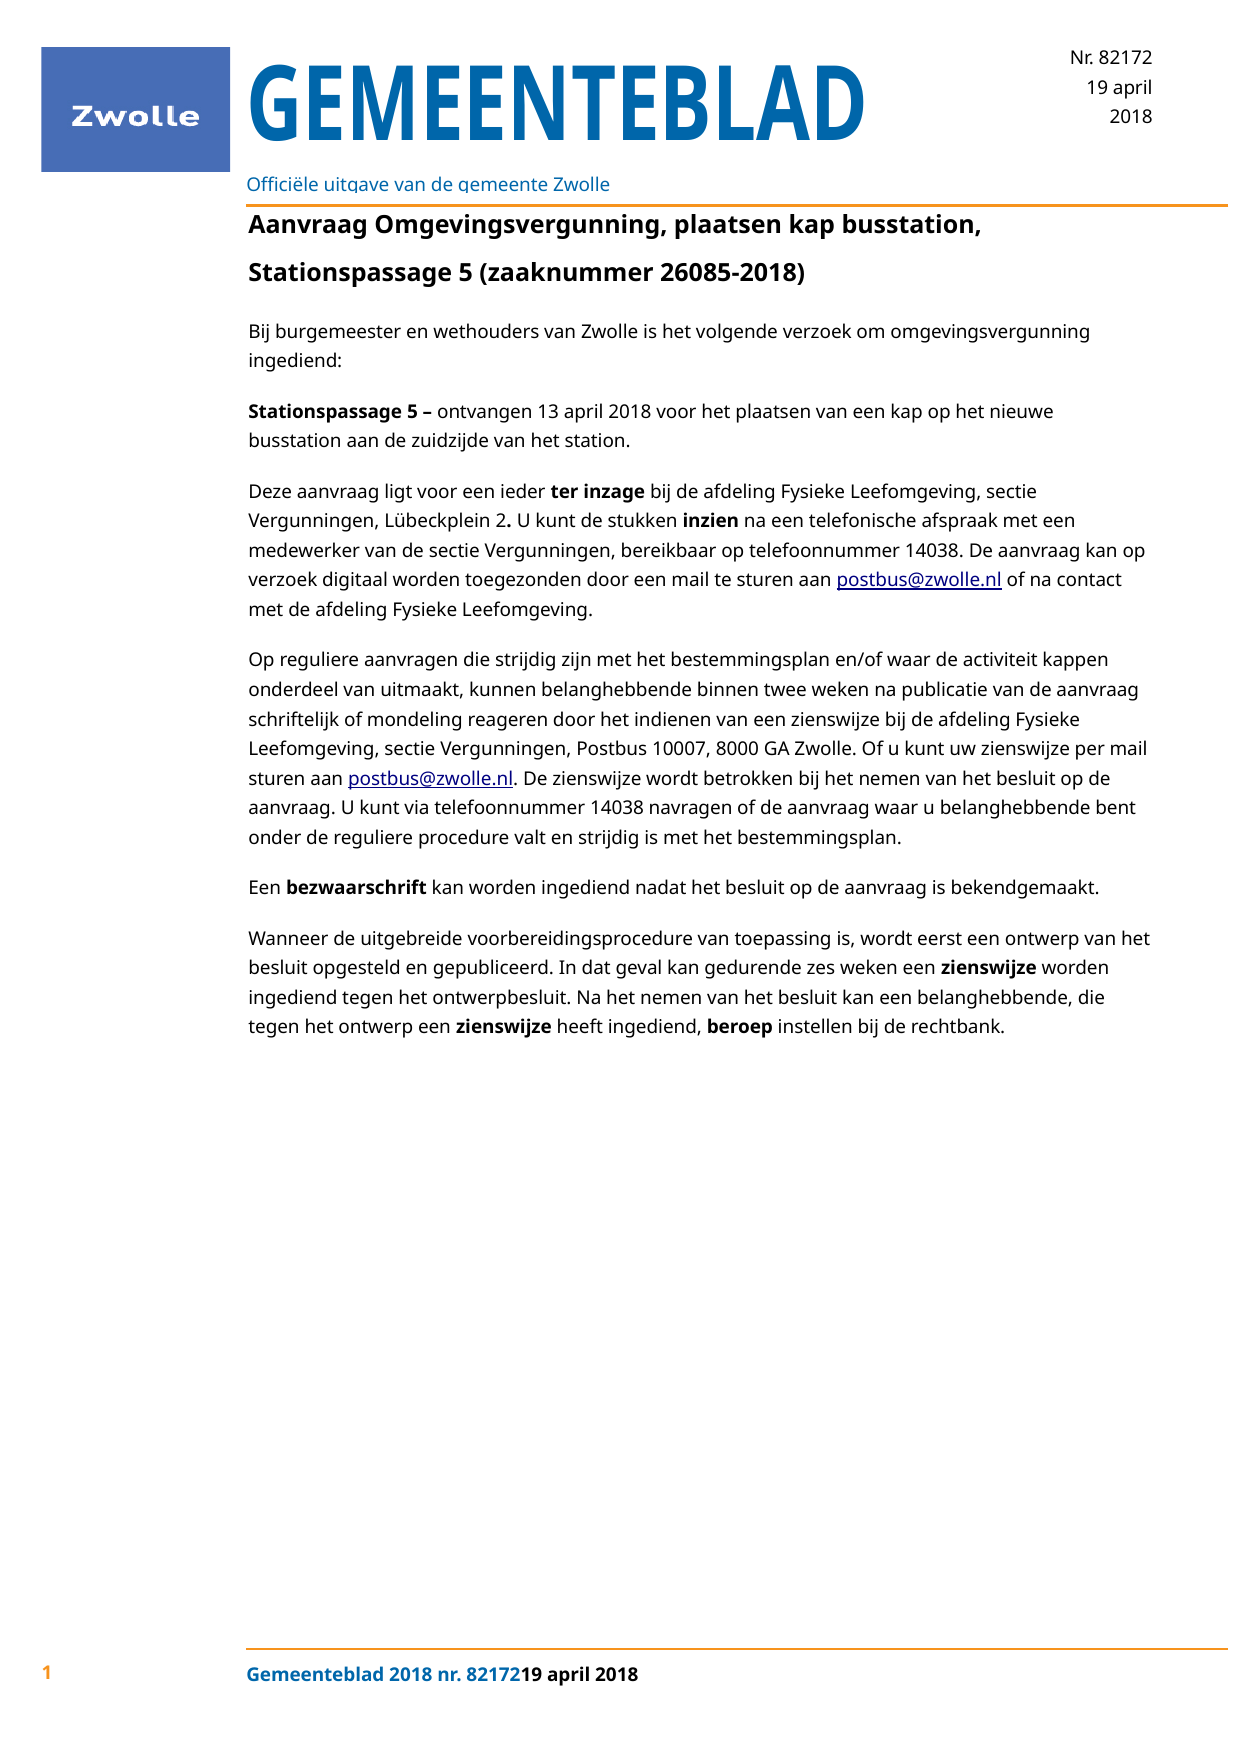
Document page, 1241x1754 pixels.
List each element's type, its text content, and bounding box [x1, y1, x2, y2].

text Een bezwaarschrift kan worden ingediend nadat het besluit op de aanvraag is bekendgemaakt. [248, 874, 1152, 900]
text Bij burgemeester en wethouders van Zwolle is het volgende verzoek om omgevingsvergunning ingediend: [248, 318, 1152, 373]
text Aanvraag Omgevingsvergunning, plaatsen kap busstation, Stationspassage 5 (zaaknummer 26085-2018) [248, 207, 1152, 288]
text Deze aanvraag ligt voor een ieder ter inzage bij de afdeling Fysieke Leefomgeving, sectie Vergunningen, Lübeckplein 2. U kunt de stukken inzien na een telefonische afspraak met een medewerker van de sectie Vergunningen, bereikbaar op telefoonnummer 14038. De aanvraag kan op verzoek digitaal worden toegezonden door een mail te sturen aan postbus@zwolle.nl of na contact met de afdeling Fysieke Leefomgeving. [248, 478, 1152, 622]
text Wanneer de uitgebreide voorbereidingsprocedure van toepassing is, wordt eerst een ontwerp van het besluit opgesteld en gepubliceerd. In dat geval kan gedurende zes weken een zienswijze worden ingediend tegen het ontwerpbesluit. Na het nemen van het besluit kan een belanghebbende, die tegen het ontwerp een zienswijze heeft ingediend, beroep instellen bij de rechtbank. [248, 925, 1152, 1039]
text Stationspassage 5 – ontvangen 13 april 2018 voor het plaatsen van een kap op het nieuwe busstation aan de zuidzijde van het station. [248, 398, 1152, 453]
picture [41, 47, 231, 172]
text Op reguliere aanvragen die strijdig zijn met het bestemmingsplan en/of waar de activiteit kappen onderdeel van uitmaakt, kunnen belanghebbende binnen twee weken na publicatie van de aanvraag schriftelijk of mondeling reageren door het indienen van een zienswijze bij de afdeling Fysieke Leefomgeving, sectie Vergunningen, Postbus 10007, 8000 GA Zwolle. Of u kunt uw zienswijze per mail sturen aan postbus@zwolle.nl. De zienswijze wordt betrokken bij het nemen van het besluit op de aanvraag. U kunt via telefoonnummer 14038 navragen of de aanvraag waar u belanghebbende bent onder de reguliere procedure valt en strijdig is met het bestemmingsplan. [248, 647, 1152, 850]
